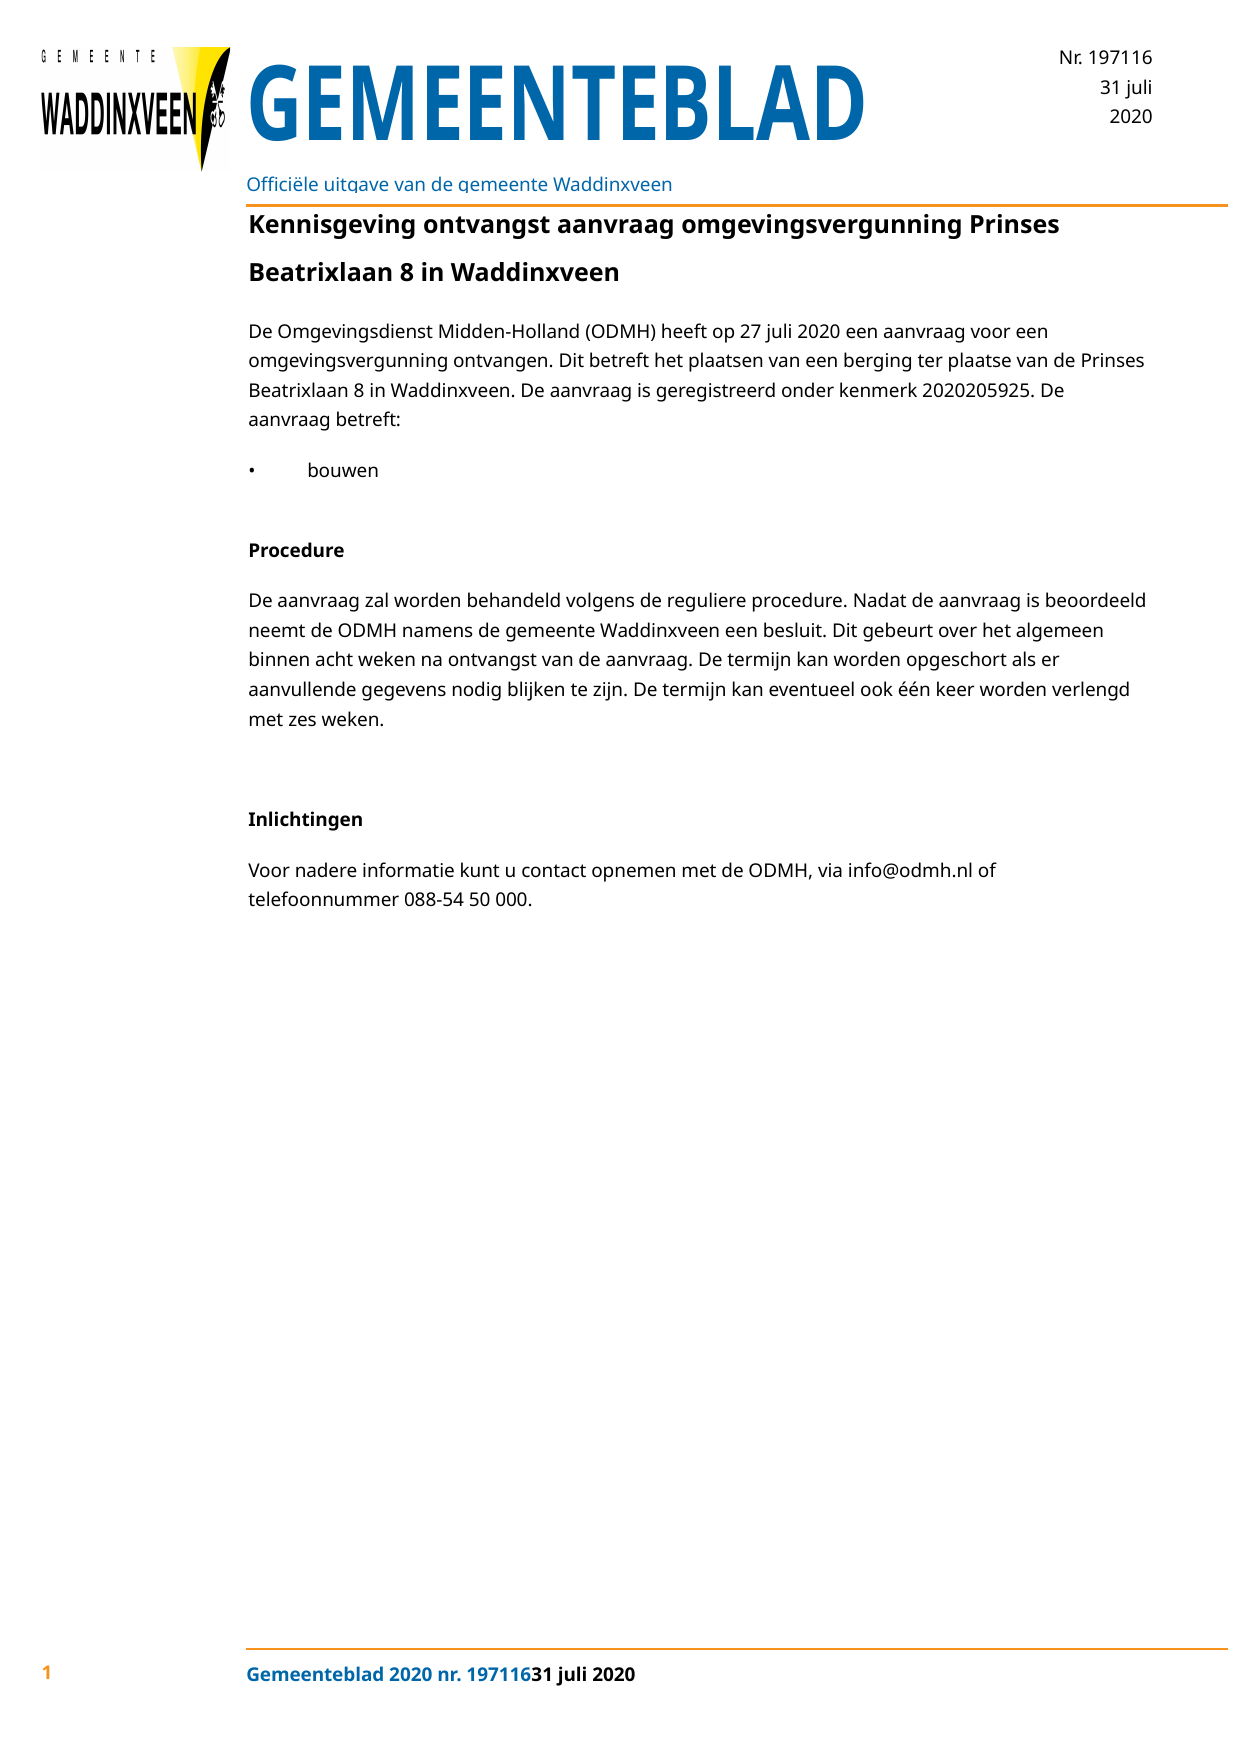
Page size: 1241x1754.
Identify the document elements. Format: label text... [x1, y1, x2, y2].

text Procedure [248, 537, 1152, 563]
picture [41, 47, 231, 172]
text Inlichtingen [248, 807, 1152, 832]
text De aanvraag zal worden behandeld volgens de reguliere procedure. Nadat de aanvraag is beoordeeld neemt de ODMH namens de gemeente Waddinxveen een besluit. Dit gebeurt over het algemeen binnen acht weken na ontvangst van de aanvraag. De termijn kan worden opgeschort als er aanvullende gegevens nodig blijken te zijn. De termijn kan eventueel ook één keer worden verlengd met zes weken. [248, 587, 1152, 732]
text Voor nadere informatie kunt u contact opnemen met de ODMH, via info@odmh.nl of telefoonnummer 088-54 50 000. [248, 857, 1152, 912]
text Kennisgeving ontvangst aanvraag omgevingsvergunning Prinses Beatrixlaan 8 in Waddinxveen [248, 207, 1152, 288]
list bouwen [248, 457, 1152, 483]
text De Omgevingsdienst Midden-Holland (ODMH) heeft op 27 juli 2020 een aanvraag voor een omgevingsvergunning ontvangen. Dit betreft het plaatsen van een berging ter plaatse van de Prinses Beatrixlaan 8 in Waddinxveen. De aanvraag is geregistreerd onder kenmerk 2020205925. De aanvraag betreft: [248, 318, 1152, 432]
